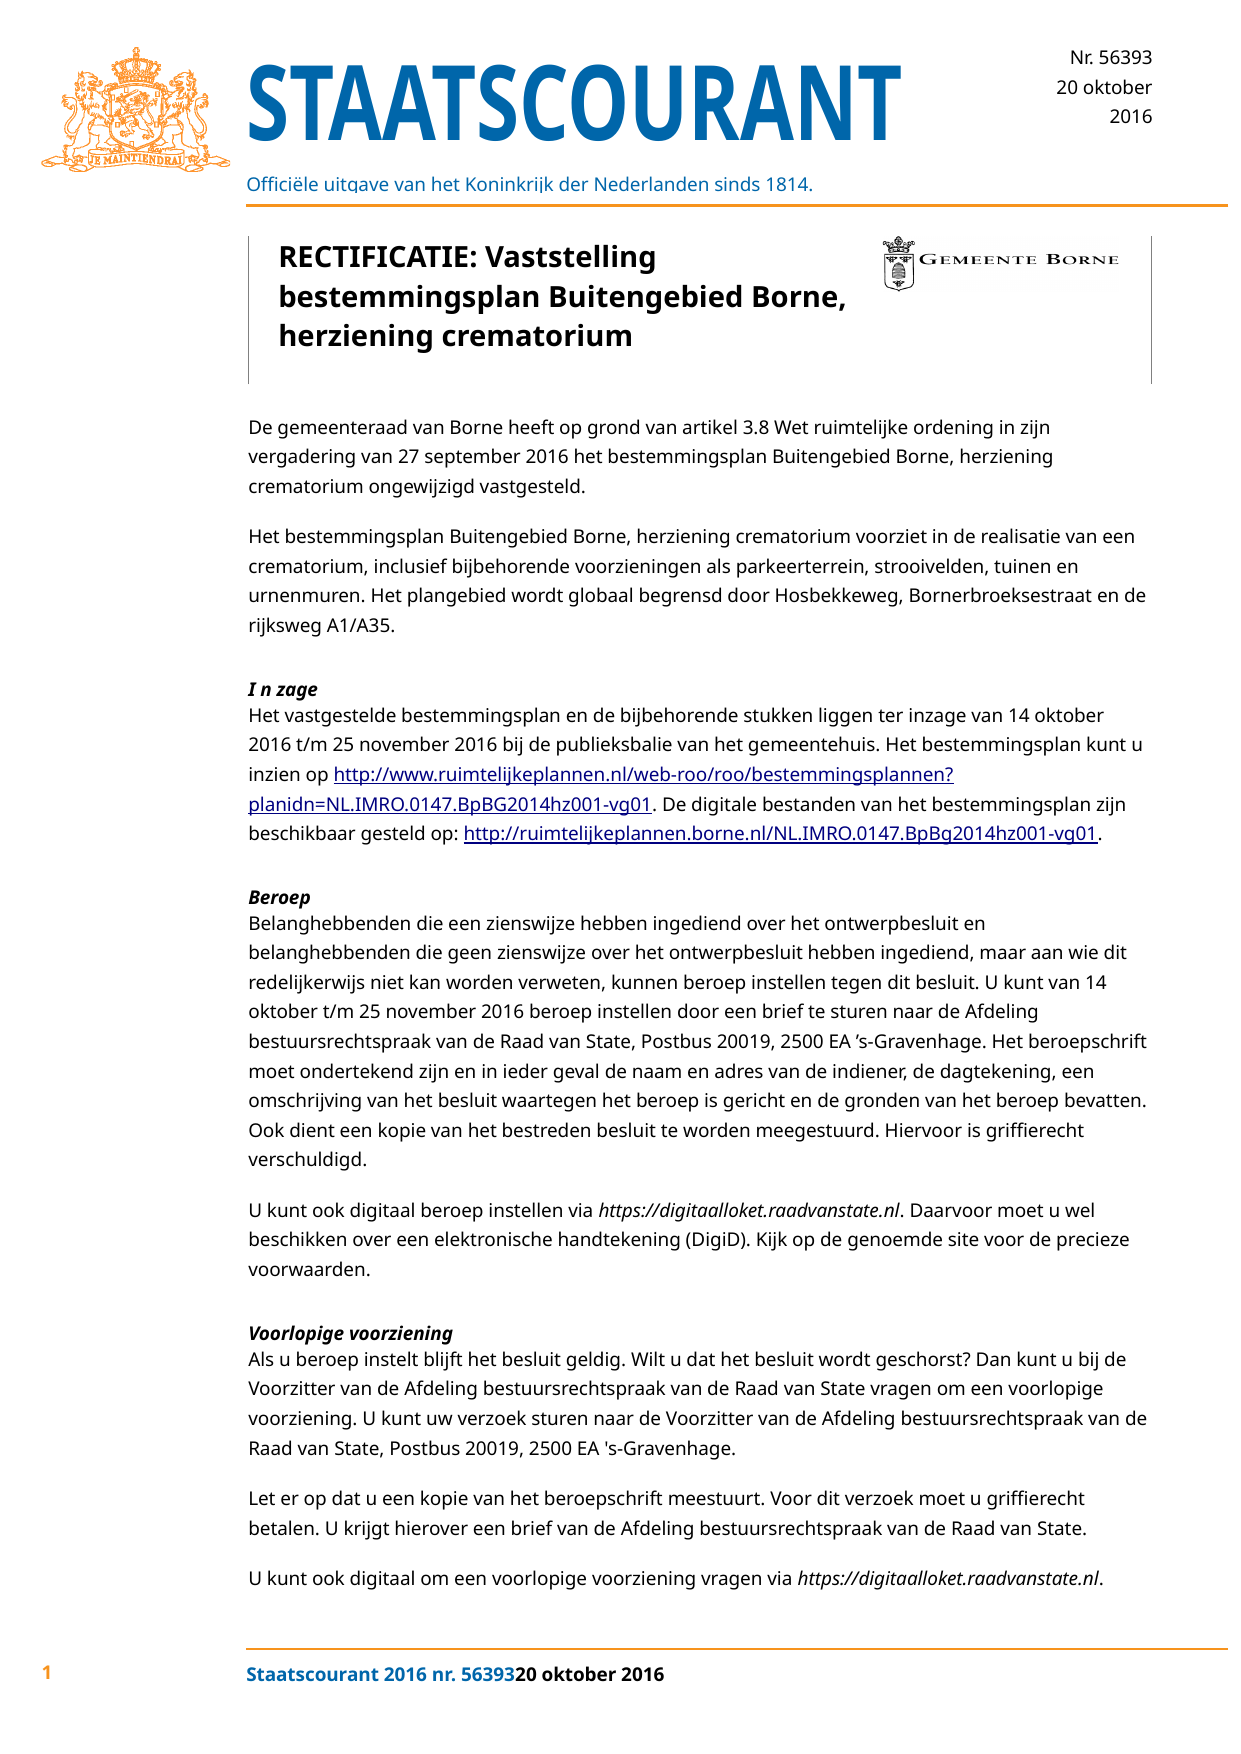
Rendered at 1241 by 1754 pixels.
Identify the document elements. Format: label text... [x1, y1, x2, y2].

text U kunt ook digitaal om een voorlopige voorziening vragen via https://digitaalloket.raadvanstate.nl. [248, 1565, 1152, 1591]
text U kunt ook digitaal beroep instellen via https://digitaalloket.raadvanstate.nl. Daarvoor moet u wel beschikken over een elektronische handtekening (DigiD). Kijk op de genoemde site voor de precieze voorwaarden. [248, 1197, 1152, 1282]
picture [41, 47, 231, 172]
table_header RECTIFICATIE: Vaststelling bestemmingsplan Buitengebied Borne, herziening crematorium [249, 236, 850, 384]
text De gemeenteraad van Borne heeft op grond van artikel 3.8 Wet ruimtelijke ordening in zijn vergadering van 27 september 2016 het bestemmingsplan Buitengebied Borne, herziening crematorium ongewijzigd vastgesteld. [248, 414, 1152, 499]
text Voorlopige voorziening [248, 1320, 1152, 1346]
text I n zage [248, 676, 1152, 702]
picture [882, 236, 1119, 292]
text Let er op dat u een kopie van het beroepschrift meestuurt. Voor dit verzoek moet u griffierecht betalen. U krijgt hierover een brief van de Afdeling bestuursrechtspraak van de Raad van State. [248, 1485, 1152, 1540]
text Belanghebbenden die een zienswijze hebben ingediend over het ontwerpbesluit en belanghebbenden die geen zienswijze over het ontwerpbesluit hebben ingediend, maar aan wie dit redelijkerwijs niet kan worden verweten, kunnen beroep instellen tegen dit besluit. U kunt van 14 oktober t/m 25 november 2016 beroep instellen door een brief te sturen naar de Afdeling bestuursrechtspraak van de Raad van State, Postbus 20019, 2500 EA ’s-Gravenhage. Het beroepschrift moet ondertekend zijn en in ieder geval de naam en adres van de indiener, de dagtekening, een omschrijving van het besluit waartegen het beroep is gericht en de gronden van het beroep bevatten. Ook dient een kopie van het bestreden besluit te worden meegestuurd. Hiervoor is griffierecht verschuldigd. [248, 910, 1152, 1172]
text Beroep [248, 884, 1152, 910]
table_header [850, 236, 1151, 384]
text Het vastgestelde bestemmingsplan en de bijbehorende stukken liggen ter inzage van 14 oktober 2016 t/m 25 november 2016 bij de publieksbalie van het gemeentehuis. Het bestemmingsplan kunt u inzien op http://www.ruimtelijkeplannen.nl/web-roo/roo/bestemmingsplannen?planidn=NL.IMRO.0147.BpBG2014hz001-vg01. De digitale bestanden van het bestemmingsplan zijn beschikbaar gesteld op: http://ruimtelijkeplannen.borne.nl/NL.IMRO.0147.BpBg2014hz001-vg01. [248, 702, 1152, 846]
text Het bestemmingsplan Buitengebied Borne, herziening crematorium voorziet in de realisatie van een crematorium, inclusief bijbehorende voorzieningen als parkeerterrein, strooivelden, tuinen en urnenmuren. Het plangebied wordt globaal begrensd door Hosbekkeweg, Bornerbroeksestraat en de rijksweg A1/A35. [248, 523, 1152, 638]
text Als u beroep instelt blijft het besluit geldig. Wilt u dat het besluit wordt geschorst? Dan kunt u bij de Voorzitter van de Afdeling bestuursrechtspraak van de Raad van State vragen om een voorlopige voorziening. U kunt uw verzoek sturen naar de Voorzitter van de Afdeling bestuursrechtspraak van de Raad van State, Postbus 20019, 2500 EA 's-Gravenhage. [248, 1346, 1152, 1460]
